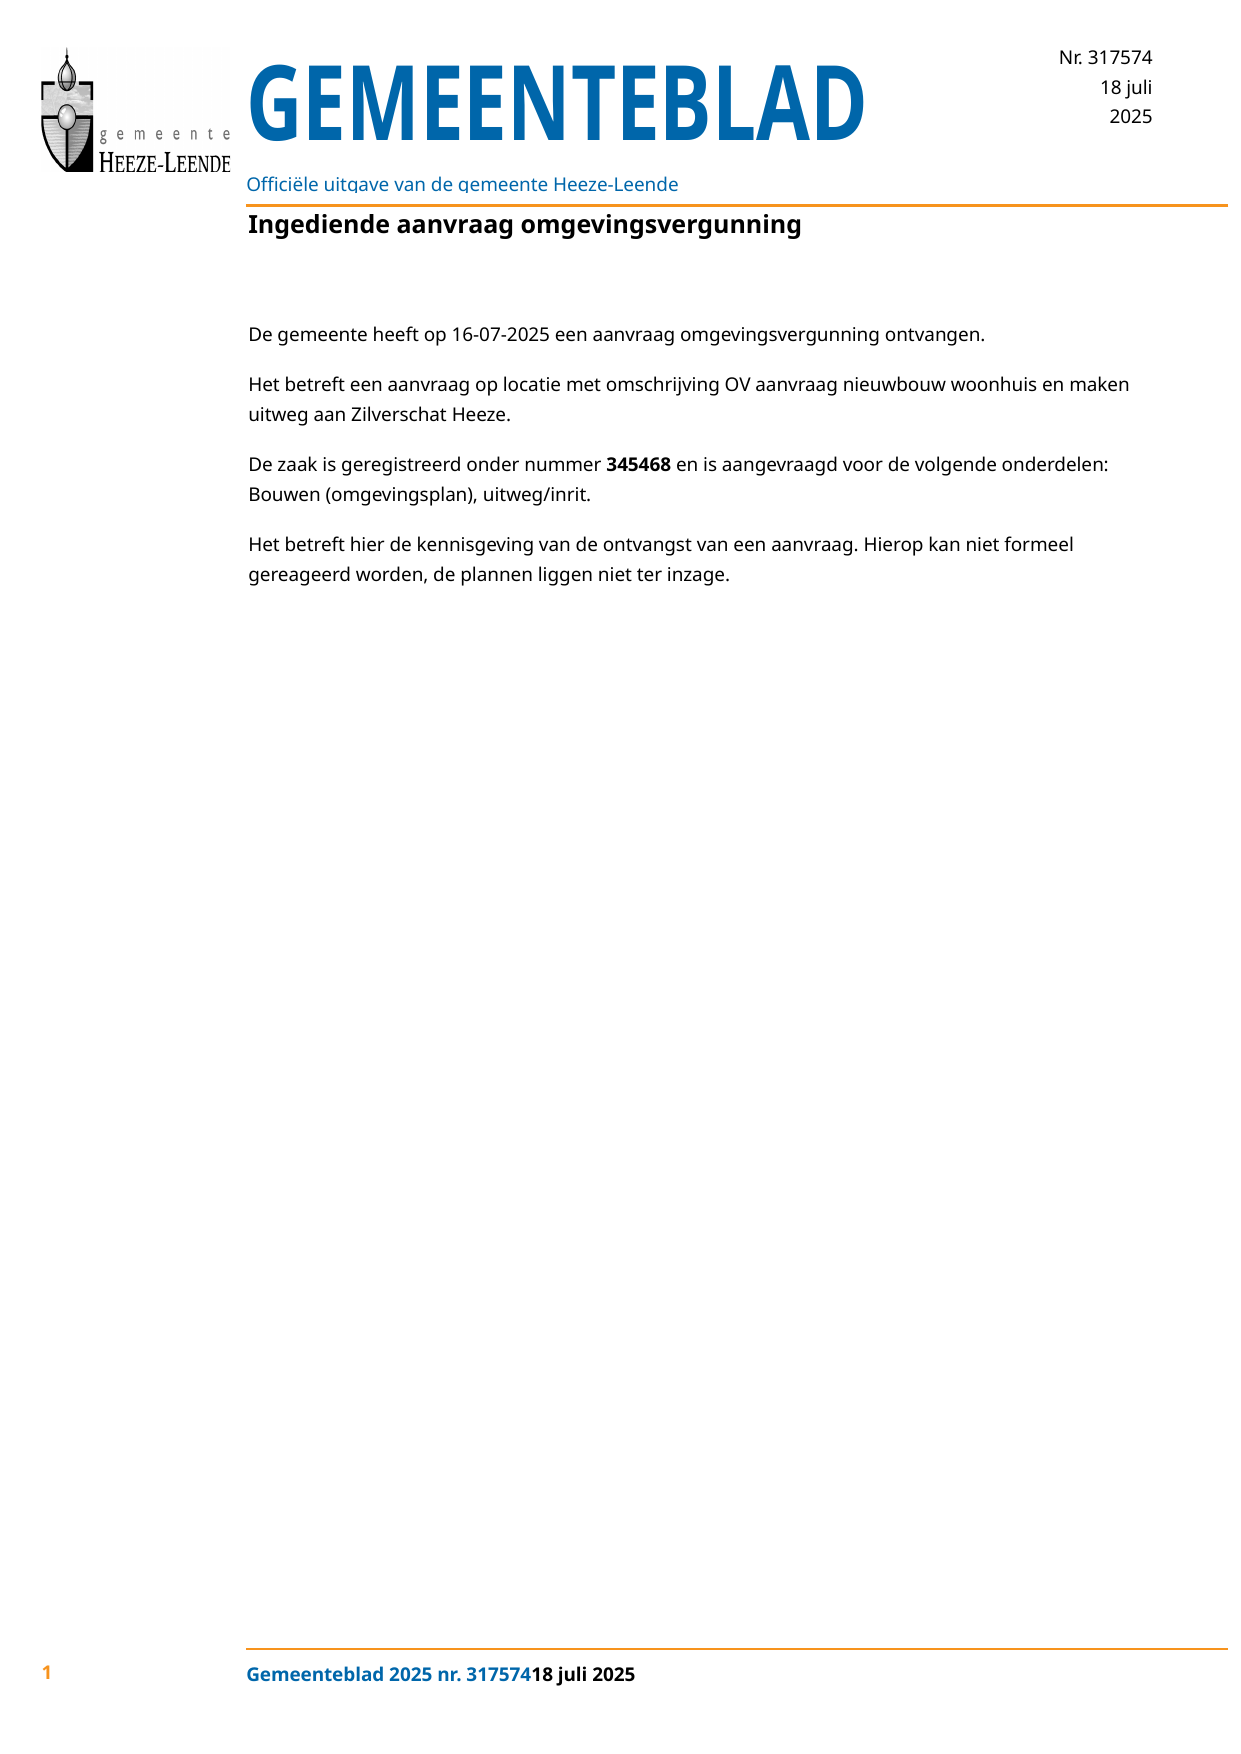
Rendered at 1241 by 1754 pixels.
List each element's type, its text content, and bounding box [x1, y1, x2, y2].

text Het betreft hier de kennisgeving van de ontvangst van een aanvraag. Hierop kan niet formeel gereageerd worden, de plannen liggen niet ter inzage. [248, 531, 1152, 586]
picture [41, 47, 231, 172]
text De gemeente heeft op 16-07-2025 een aanvraag omgevingsvergunning ontvangen. [248, 321, 1152, 346]
text De zaak is geregistreerd onder nummer 345468 en is aangevraagd voor de volgende onderdelen: Bouwen (omgevingsplan), uitweg/inrit. [248, 451, 1152, 506]
text Het betreft een aanvraag op locatie met omschrijving OV aanvraag nieuwbouw woonhuis en maken uitweg aan Zilverschat Heeze. [248, 371, 1152, 426]
text Ingediende aanvraag omgevingsvergunning [248, 207, 1152, 241]
